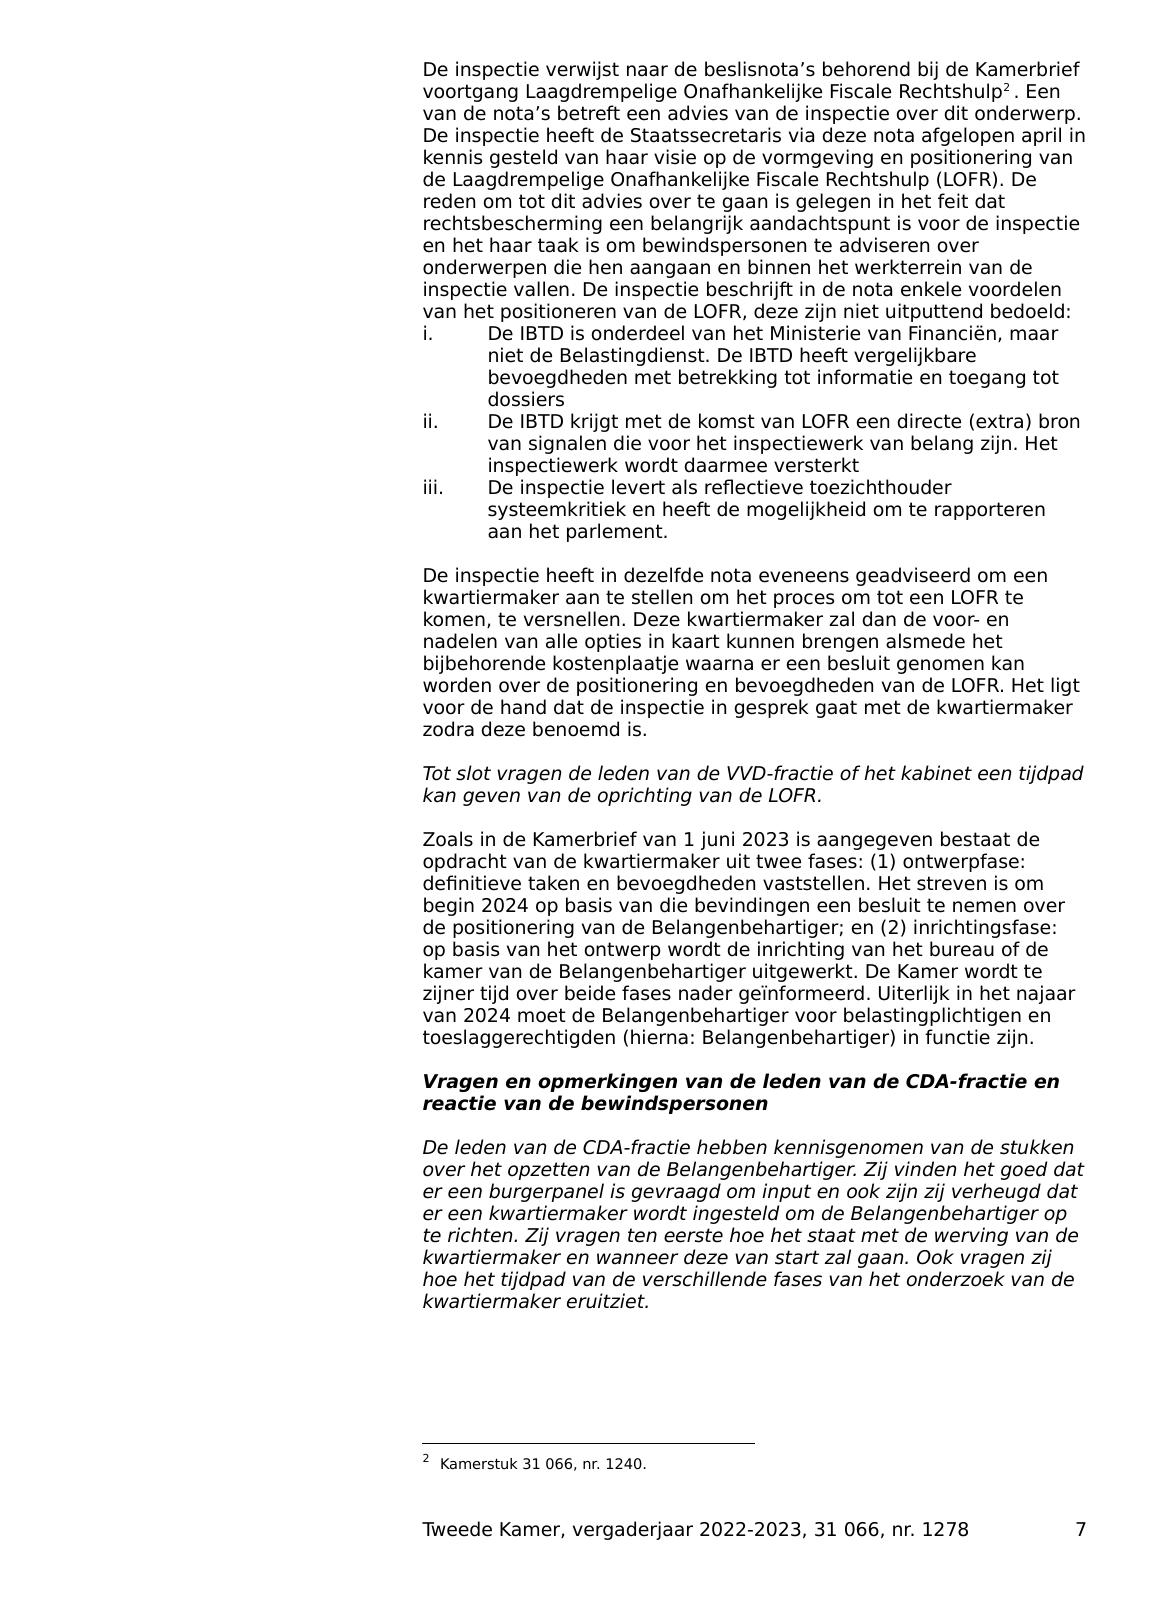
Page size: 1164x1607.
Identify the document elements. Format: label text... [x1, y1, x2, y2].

text Tot slot vragen de leden van de VVD-fractie of het kabinet een tijdpad kan geven van de oprichting van de LOFR. [422, 763, 1087, 807]
text Kamerstuk 31 066, nr. 1240. [422, 1452, 1087, 1474]
text iii. De inspectie levert als reflectieve toezichthouder systeemkritiek en heeft de mogelijkheid om te rapporteren aan het parlement. [422, 477, 1087, 543]
subtitle Vragen en opmerkingen van de leden van de CDA-fractie en reactie van de bewindspersonen [422, 1071, 1087, 1115]
text De inspectie verwijst naar de beslisnota’s behorend bij de Kamerbrief voortgang Laagdrempelige Onafhankelijke Fiscale Rechtshulp. Een van de nota’s betreft een advies van de inspectie over dit onderwerp. De inspectie heeft de Staatssecretaris via deze nota afgelopen april in kennis gesteld van haar visie op de vormgeving en positionering van de Laagdrempelige Onafhankelijke Fiscale Rechtshulp (LOFR). De reden om tot dit advies over te gaan is gelegen in het feit dat rechtsbescherming een belangrijk aandachtspunt is voor de inspectie en het haar taak is om bewindspersonen te adviseren over onderwerpen die hen aangaan en binnen het werkterrein van de inspectie vallen. De inspectie beschrijft in de nota enkele voordelen van het positioneren van de LOFR, deze zijn niet uitputtend bedoeld: [422, 59, 1087, 323]
text Zoals in de Kamerbrief van 1 juni 2023 is aangegeven bestaat de opdracht van de kwartiermaker uit twee fases: (1) ontwerpfase: definitieve taken en bevoegdheden vaststellen. Het streven is om begin 2024 op basis van die bevindingen een besluit te nemen over de positionering van de Belangenbehartiger; en (2) inrichtingsfase: op basis van het ontwerp wordt de inrichting van het bureau of de kamer van de Belangenbehartiger uitgewerkt. De Kamer wordt te zijner tijd over beide fases nader geïnformeerd. Uiterlijk in het najaar van 2024 moet de Belangenbehartiger voor belastingplichtigen en toeslaggerechtigden (hierna: Belangenbehartiger) in functie zijn. [422, 829, 1087, 1049]
text ii. De IBTD krijgt met de komst van LOFR een directe (extra) bron van signalen die voor het inspectiewerk van belang zijn. Het inspectiewerk wordt daarmee versterkt [422, 411, 1087, 477]
text De leden van de CDA-fractie hebben kennisgenomen van de stukken over het opzetten van de Belangenbehartiger. Zij vinden het goed dat er een burgerpanel is gevraagd om input en ook zijn zij verheugd dat er een kwartiermaker wordt ingesteld om de Belangenbehartiger op te richten. Zij vragen ten eerste hoe het staat met de werving van de kwartiermaker en wanneer deze van start zal gaan. Ook vragen zij hoe het tijdpad van de verschillende fases van het onderzoek van de kwartiermaker eruitziet. [422, 1137, 1087, 1313]
text i. De IBTD is onderdeel van het Ministerie van Financiën, maar niet de Belastingdienst. De IBTD heeft vergelijkbare bevoegdheden met betrekking tot informatie en toegang tot dossiers [422, 323, 1087, 411]
text De inspectie heeft in dezelfde nota eveneens geadviseerd om een kwartiermaker aan te stellen om het proces om tot een LOFR te komen, te versnellen. Deze kwartiermaker zal dan de voor- en nadelen van alle opties in kaart kunnen brengen alsmede het bijbehorende kostenplaatje waarna er een besluit genomen kan worden over de positionering en bevoegdheden van de LOFR. Het ligt voor de hand dat de inspectie in gesprek gaat met de kwartiermaker zodra deze benoemd is. [422, 565, 1087, 741]
